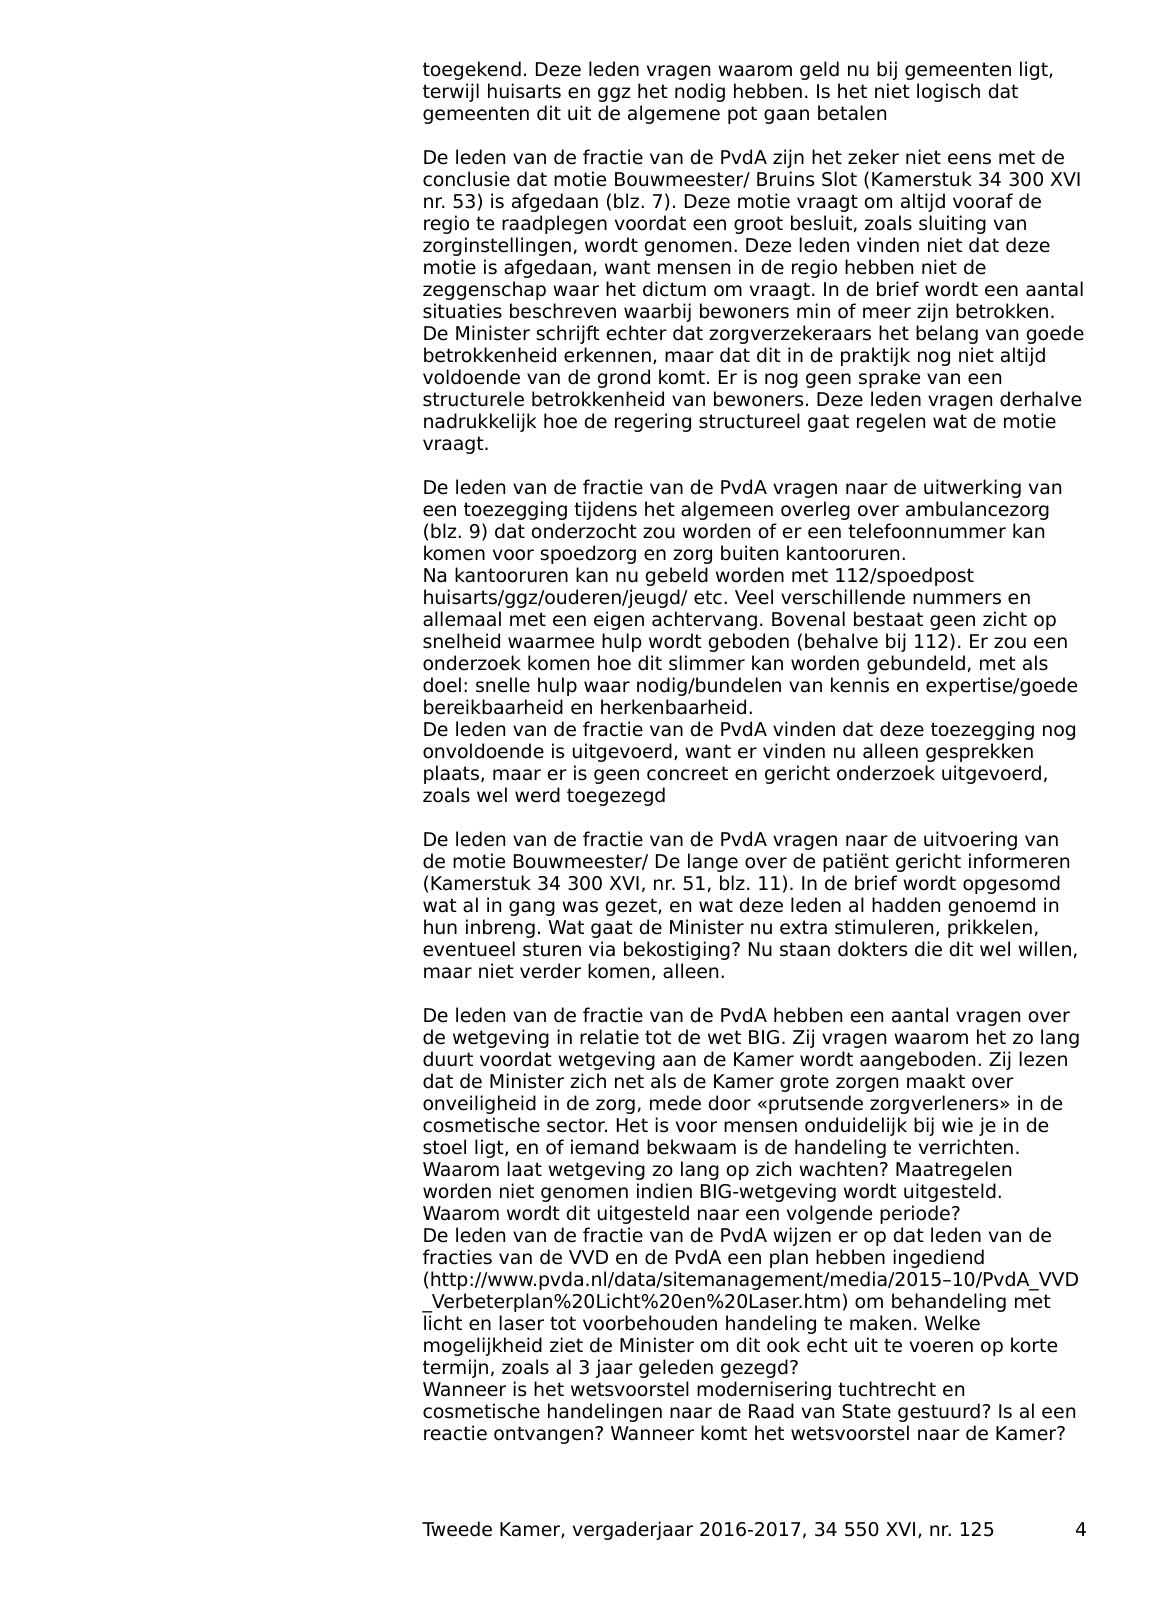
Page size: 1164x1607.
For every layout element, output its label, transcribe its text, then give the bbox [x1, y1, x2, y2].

text toegekend. Deze leden vragen waarom geld nu bij gemeenten ligt, terwijl huisarts en ggz het nodig hebben. Is het niet logisch dat gemeenten dit uit de algemene pot gaan betalen [422, 59, 1087, 125]
text De leden van de fractie van de PvdA zijn het zeker niet eens met de conclusie dat motie Bouwmeester/ Bruins Slot (Kamerstuk 34 300 XVI nr. 53) is afgedaan (blz. 7). Deze motie vraagt om altijd vooraf de regio te raadplegen voordat een groot besluit, zoals sluiting van zorginstellingen, wordt genomen. Deze leden vinden niet dat deze motie is afgedaan, want mensen in de regio hebben niet de zeggenschap waar het dictum om vraagt. In de brief wordt een aantal situaties beschreven waarbij bewoners min of meer zijn betrokken. De Minister schrijft echter dat zorgverzekeraars het belang van goede betrokkenheid erkennen, maar dat dit in de praktijk nog niet altijd voldoende van de grond komt. Er is nog geen sprake van een structurele betrokkenheid van bewoners. Deze leden vragen derhalve nadrukkelijk hoe de regering structureel gaat regelen wat de motie vraagt. [422, 147, 1087, 455]
text De leden van de fractie van de PvdA vragen naar de uitvoering van de motie Bouwmeester/ De lange over de patiënt gericht informeren (Kamerstuk 34 300 XVI, nr. 51, blz. 11). In de brief wordt opgesomd wat al in gang was gezet, en wat deze leden al hadden genoemd in hun inbreng. Wat gaat de Minister nu extra stimuleren, prikkelen, eventueel sturen via bekostiging? Nu staan dokters die dit wel willen, maar niet verder komen, alleen. [422, 829, 1087, 983]
text De leden van de fractie van de PvdA hebben een aantal vragen over de wetgeving in relatie tot de wet BIG. Zij vragen waarom het zo lang duurt voordat wetgeving aan de Kamer wordt aangeboden. Zij lezen dat de Minister zich net als de Kamer grote zorgen maakt over onveiligheid in de zorg, mede door «prutsende zorgverleners» in de cosmetische sector. Het is voor mensen onduidelijk bij wie je in de stoel ligt, en of iemand bekwaam is de handeling te verrichten. Waarom laat wetgeving zo lang op zich wachten? Maatregelen worden niet genomen indien BIG-wetgeving wordt uitgesteld. Waarom wordt dit uitgesteld naar een volgende periode? [422, 1005, 1087, 1225]
text De leden van de fractie van de PvdA vinden dat deze toezegging nog onvoldoende is uitgevoerd, want er vinden nu alleen gesprekken plaats, maar er is geen concreet en gericht onderzoek uitgevoerd, zoals wel werd toegezegd [422, 719, 1087, 807]
text Na kantooruren kan nu gebeld worden met 112/spoedpost huisarts/ggz/ouderen/jeugd/ etc. Veel verschillende nummers en allemaal met een eigen achtervang. Bovenal bestaat geen zicht op snelheid waarmee hulp wordt geboden (behalve bij 112). Er zou een onderzoek komen hoe dit slimmer kan worden gebundeld, met als doel: snelle hulp waar nodig/bundelen van kennis en expertise/goede bereikbaarheid en herkenbaarheid. [422, 565, 1087, 719]
text Wanneer is het wetsvoorstel modernisering tuchtrecht en cosmetische handelingen naar de Raad van State gestuurd? Is al een reactie ontvangen? Wanneer komt het wetsvoorstel naar de Kamer? [422, 1379, 1087, 1444]
text De leden van de fractie van de PvdA vragen naar de uitwerking van een toezegging tijdens het algemeen overleg over ambulancezorg (blz. 9) dat onderzocht zou worden of er een telefoonnummer kan komen voor spoedzorg en zorg buiten kantooruren. [422, 477, 1087, 565]
text De leden van de fractie van de PvdA wijzen er op dat leden van de fracties van de VVD en de PvdA een plan hebben ingediend (http://www.pvda.nl/data/sitemanagement/media/2015–10/PvdA_VVD_Verbeterplan%20Licht%20en%20Laser.htm) om behandeling met licht en laser tot voorbehouden handeling te maken. Welke mogelijkheid ziet de Minister om dit ook echt uit te voeren op korte termijn, zoals al 3 jaar geleden gezegd? [422, 1225, 1087, 1379]
